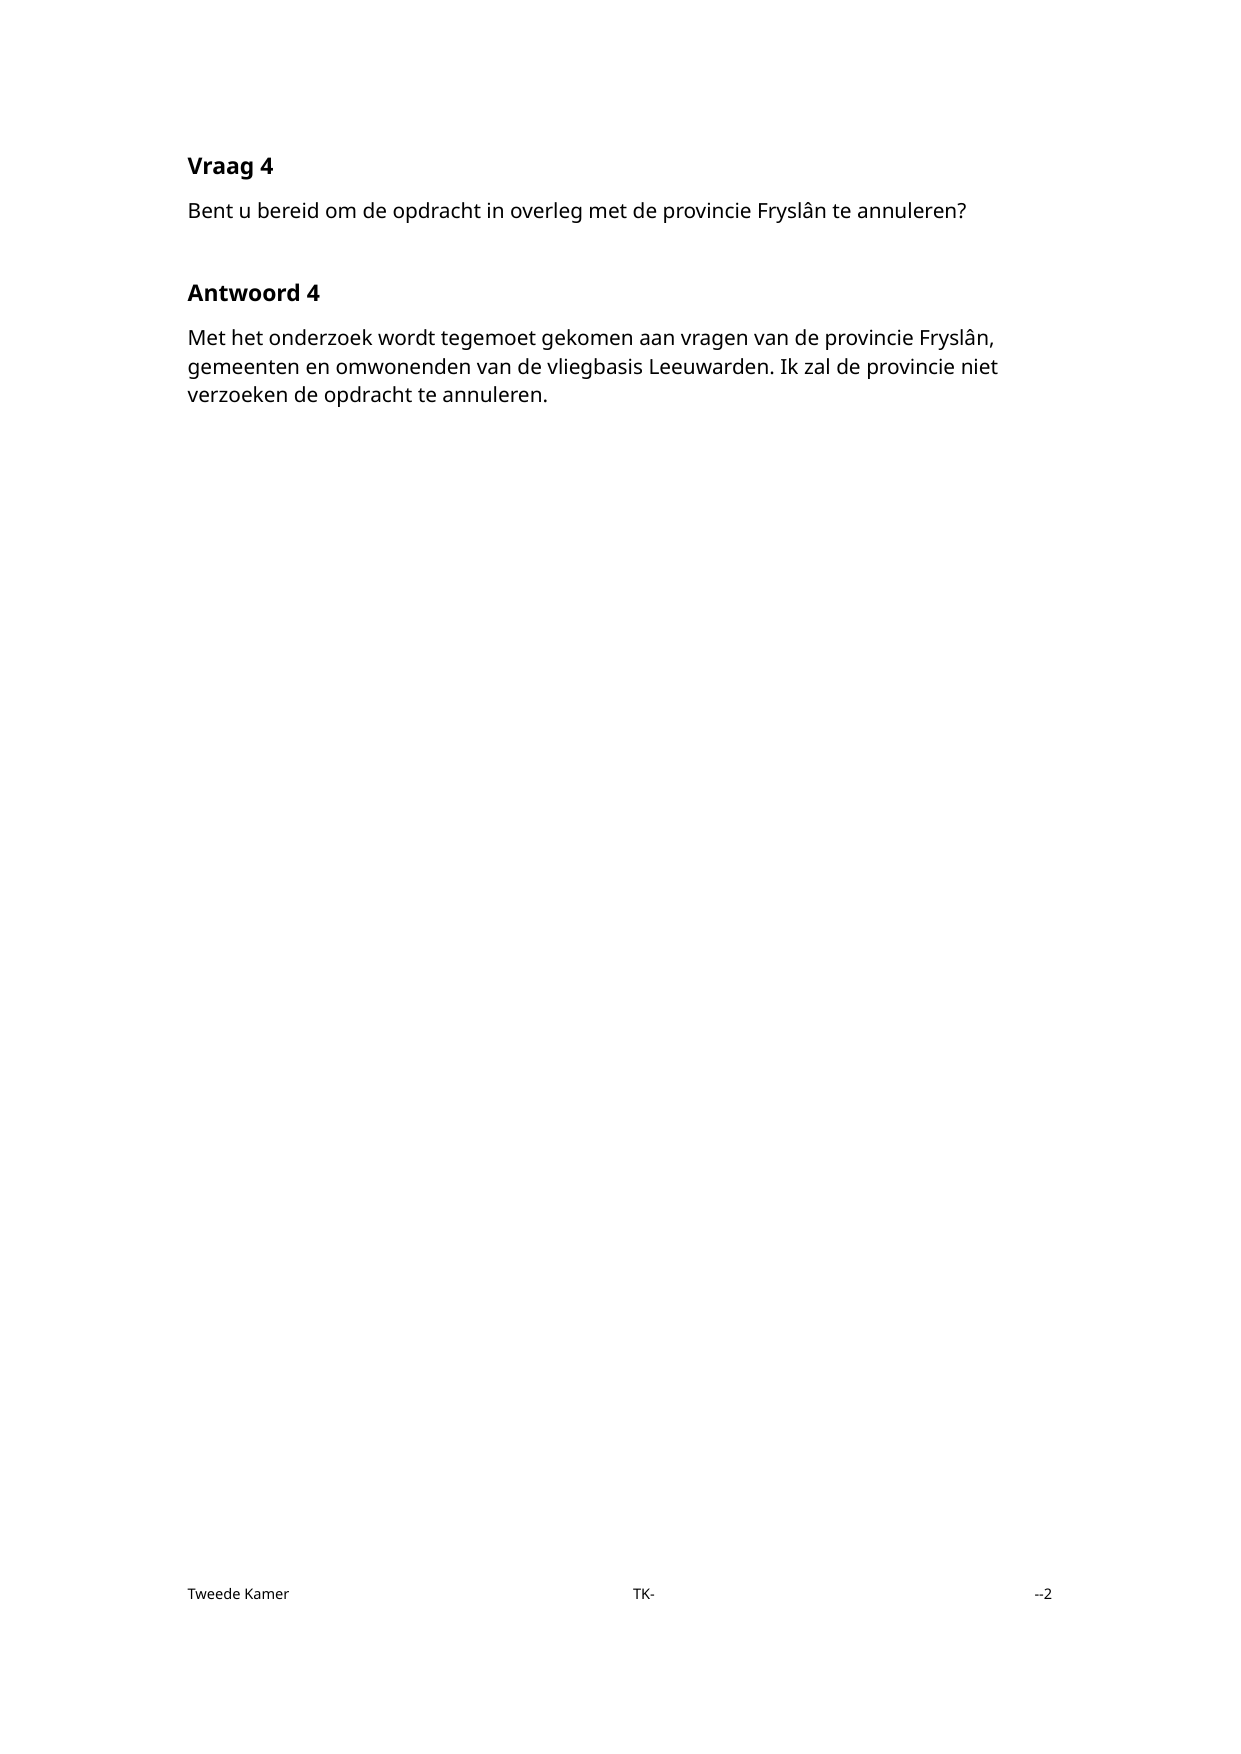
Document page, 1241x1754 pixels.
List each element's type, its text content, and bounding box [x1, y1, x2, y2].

subtitle Antwoord 4 [187, 277, 1053, 308]
text Met het onderzoek wordt tegemoet gekomen aan vragen van de provincie Fryslân, gemeenten en omwonenden van de vliegbasis Leeuwarden. Ik zal de provincie niet verzoeken de opdracht te annuleren. [187, 323, 1053, 409]
text Bent u bereid om de opdracht in overleg met de provincie Fryslân te annuleren? [187, 196, 1053, 225]
subtitle Vraag 4 [187, 150, 1053, 181]
